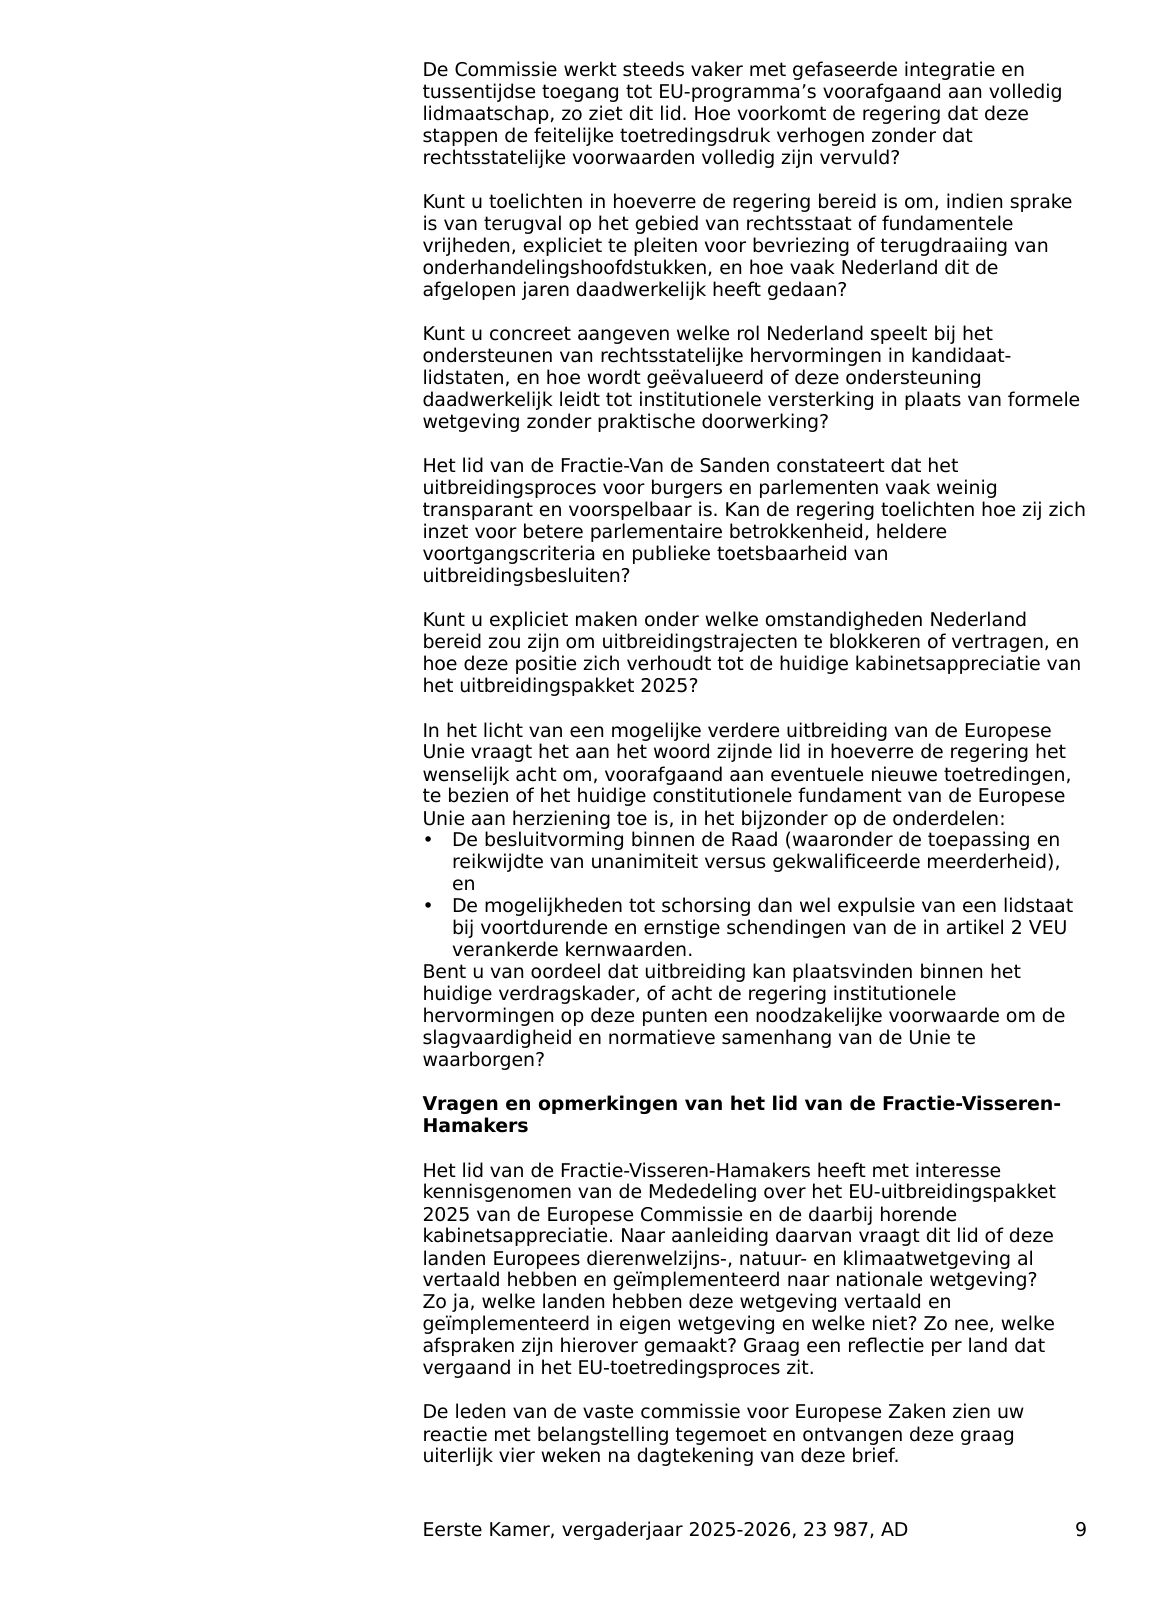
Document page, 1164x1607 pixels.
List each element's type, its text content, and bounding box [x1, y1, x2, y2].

text Zo ja, welke landen hebben deze wetgeving vertaald en geïmplementeerd in eigen wetgeving en welke niet? Zo nee, welke afspraken zijn hierover gemaakt? Graag een reflectie per land dat vergaand in het EU-toetredingsproces zit. [422, 1291, 1087, 1379]
subtitle Vragen en opmerkingen van het lid van de Fractie-Visseren-Hamakers [422, 1093, 1087, 1137]
text • De besluitvorming binnen de Raad (waaronder de toepassing en reikwijdte van unanimiteit versus gekwalificeerde meerderheid), en [422, 829, 1087, 895]
text Kunt u toelichten in hoeverre de regering bereid is om, indien sprake is van terugval op het gebied van rechtsstaat of fundamentele vrijheden, expliciet te pleiten voor bevriezing of terugdraaiing van onderhandelingshoofdstukken, en hoe vaak Nederland dit de afgelopen jaren daadwerkelijk heeft gedaan? [422, 191, 1087, 301]
text De Commissie werkt steeds vaker met gefaseerde integratie en tussentijdse toegang tot EU-programma’s voorafgaand aan volledig lidmaatschap, zo ziet dit lid. Hoe voorkomt de regering dat deze stappen de feitelijke toetredingsdruk verhogen zonder dat rechtsstatelijke voorwaarden volledig zijn vervuld? [422, 59, 1087, 169]
text Kunt u expliciet maken onder welke omstandigheden Nederland bereid zou zijn om uitbreidingstrajecten te blokkeren of vertragen, en hoe deze positie zich verhoudt tot de huidige kabinetsappreciatie van het uitbreidingspakket 2025? [422, 609, 1087, 697]
text De leden van de vaste commissie voor Europese Zaken zien uw reactie met belangstelling tegemoet en ontvangen deze graag uiterlijk vier weken na dagtekening van deze brief. [422, 1401, 1087, 1467]
text Bent u van oordeel dat uitbreiding kan plaatsvinden binnen het huidige verdragskader, of acht de regering institutionele hervormingen op deze punten een noodzakelijke voorwaarde om de slagvaardigheid en normatieve samenhang van de Unie te waarborgen? [422, 961, 1087, 1071]
text Kunt u concreet aangeven welke rol Nederland speelt bij het ondersteunen van rechtsstatelijke hervormingen in kandidaat-lidstaten, en hoe wordt geëvalueerd of deze ondersteuning daadwerkelijk leidt tot institutionele versterking in plaats van formele wetgeving zonder praktische doorwerking? [422, 323, 1087, 433]
text In het licht van een mogelijke verdere uitbreiding van de Europese Unie vraagt het aan het woord zijnde lid in hoeverre de regering het wenselijk acht om, voorafgaand aan eventuele nieuwe toetredingen, te bezien of het huidige constitutionele fundament van de Europese Unie aan herziening toe is, in het bijzonder op de onderdelen: [422, 719, 1087, 829]
text • De mogelijkheden tot schorsing dan wel expulsie van een lidstaat bij voortdurende en ernstige schendingen van de in artikel 2 VEU verankerde kernwaarden. [422, 895, 1087, 961]
text Het lid van de Fractie-Van de Sanden constateert dat het uitbreidingsproces voor burgers en parlementen vaak weinig transparant en voorspelbaar is. Kan de regering toelichten hoe zij zich inzet voor betere parlementaire betrokkenheid, heldere voortgangscriteria en publieke toetsbaarheid van uitbreidingsbesluiten? [422, 455, 1087, 587]
text Het lid van de Fractie-Visseren-Hamakers heeft met interesse kennisgenomen van de Mededeling over het EU-uitbreidingspakket 2025 van de Europese Commissie en de daarbij horende kabinetsappreciatie. Naar aanleiding daarvan vraagt dit lid of deze landen Europees dierenwelzijns-, natuur- en klimaatwetgeving al vertaald hebben en geïmplementeerd naar nationale wetgeving? [422, 1159, 1087, 1291]
